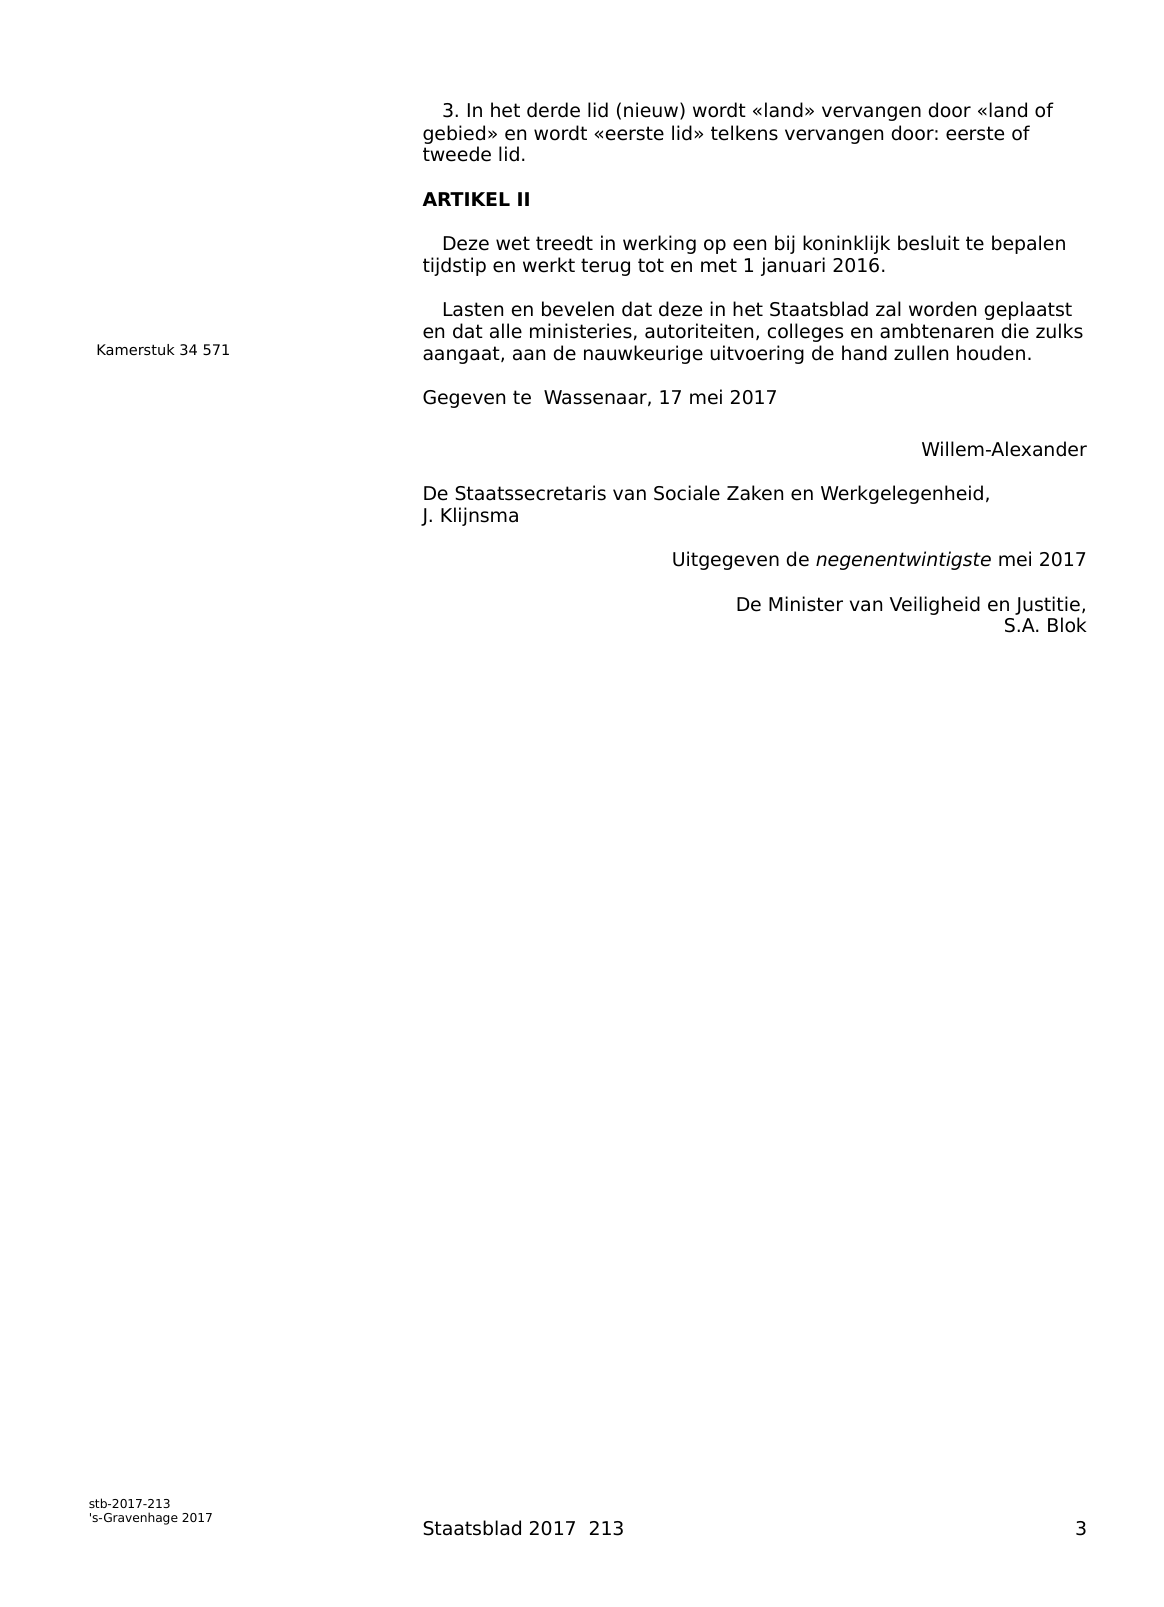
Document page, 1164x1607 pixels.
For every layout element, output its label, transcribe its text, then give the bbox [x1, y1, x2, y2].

text Uitgegeven de negenentwintigste mei 2017 [422, 549, 1087, 571]
text Deze wet treedt in werking op een bij koninklijk besluit te bepalen tijdstip en werkt terug tot en met 1 januari 2016. [422, 233, 1087, 277]
text Lasten en bevelen dat deze in het Staatsblad zal worden geplaatst en dat alle ministeries, autoriteiten, colleges en ambtenaren die zulks aangaat, aan de nauwkeurige uitvoering de hand zullen houden. [422, 299, 1087, 365]
text Willem-Alexander [422, 439, 1087, 461]
subtitle ARTIKEL II [422, 188, 1087, 211]
text 's-Gravenhage 2017 [88, 1511, 323, 1525]
text Kamerstuk 34 571 [77, 342, 396, 359]
text De Minister van Veiligheid en Justitie, S.A. Blok [422, 593, 1087, 637]
text 3. In het derde lid (nieuw) wordt «land» vervangen door «land of gebied» en wordt «eerste lid» telkens vervangen door: eerste of tweede lid. [422, 100, 1087, 166]
text De Staatssecretaris van Sociale Zaken en Werkgelegenheid, J. Klijnsma [422, 483, 1087, 527]
text stb-2017-213 [88, 1497, 323, 1511]
text Gegeven te Wassenaar, 17 mei 2017 [422, 387, 1087, 409]
